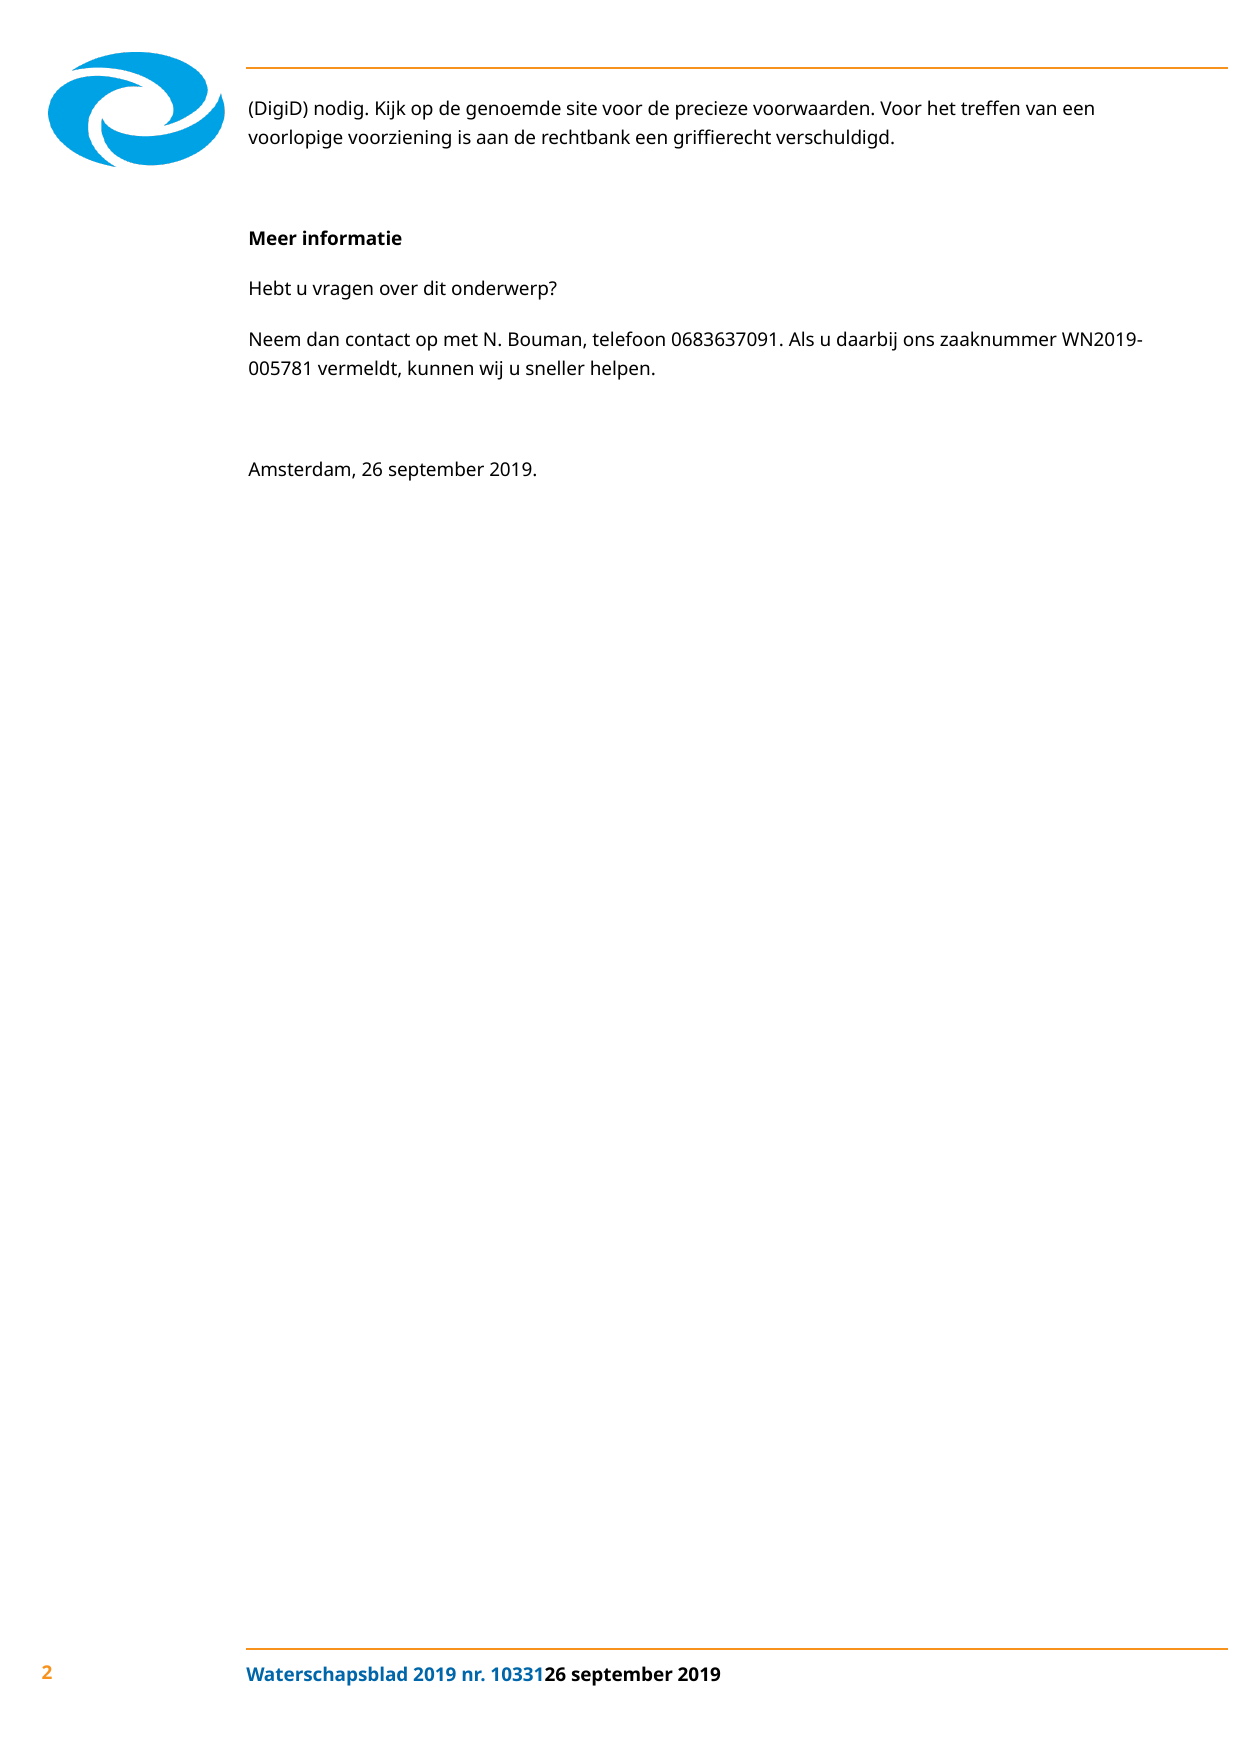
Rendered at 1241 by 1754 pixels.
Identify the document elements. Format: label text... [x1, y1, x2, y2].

text Hebt u vragen over dit onderwerp? [248, 276, 1152, 301]
text (DigiD) nodig. Kijk op de genoemde site voor de precieze voorwaarden. Voor het treffen van een voorlopige voorziening is aan de rechtbank een griffierecht verschuldigd. [248, 95, 1152, 150]
text Amsterdam, 26 september 2019. [248, 456, 1152, 482]
text Meer informatie [248, 225, 1152, 251]
text Neem dan contact op met N. Bouman, telefoon 0683637091. Als u daarbij ons zaaknummer WN2019-005781 vermeldt, kunnen wij u sneller helpen. [248, 326, 1152, 381]
picture [41, 47, 231, 172]
